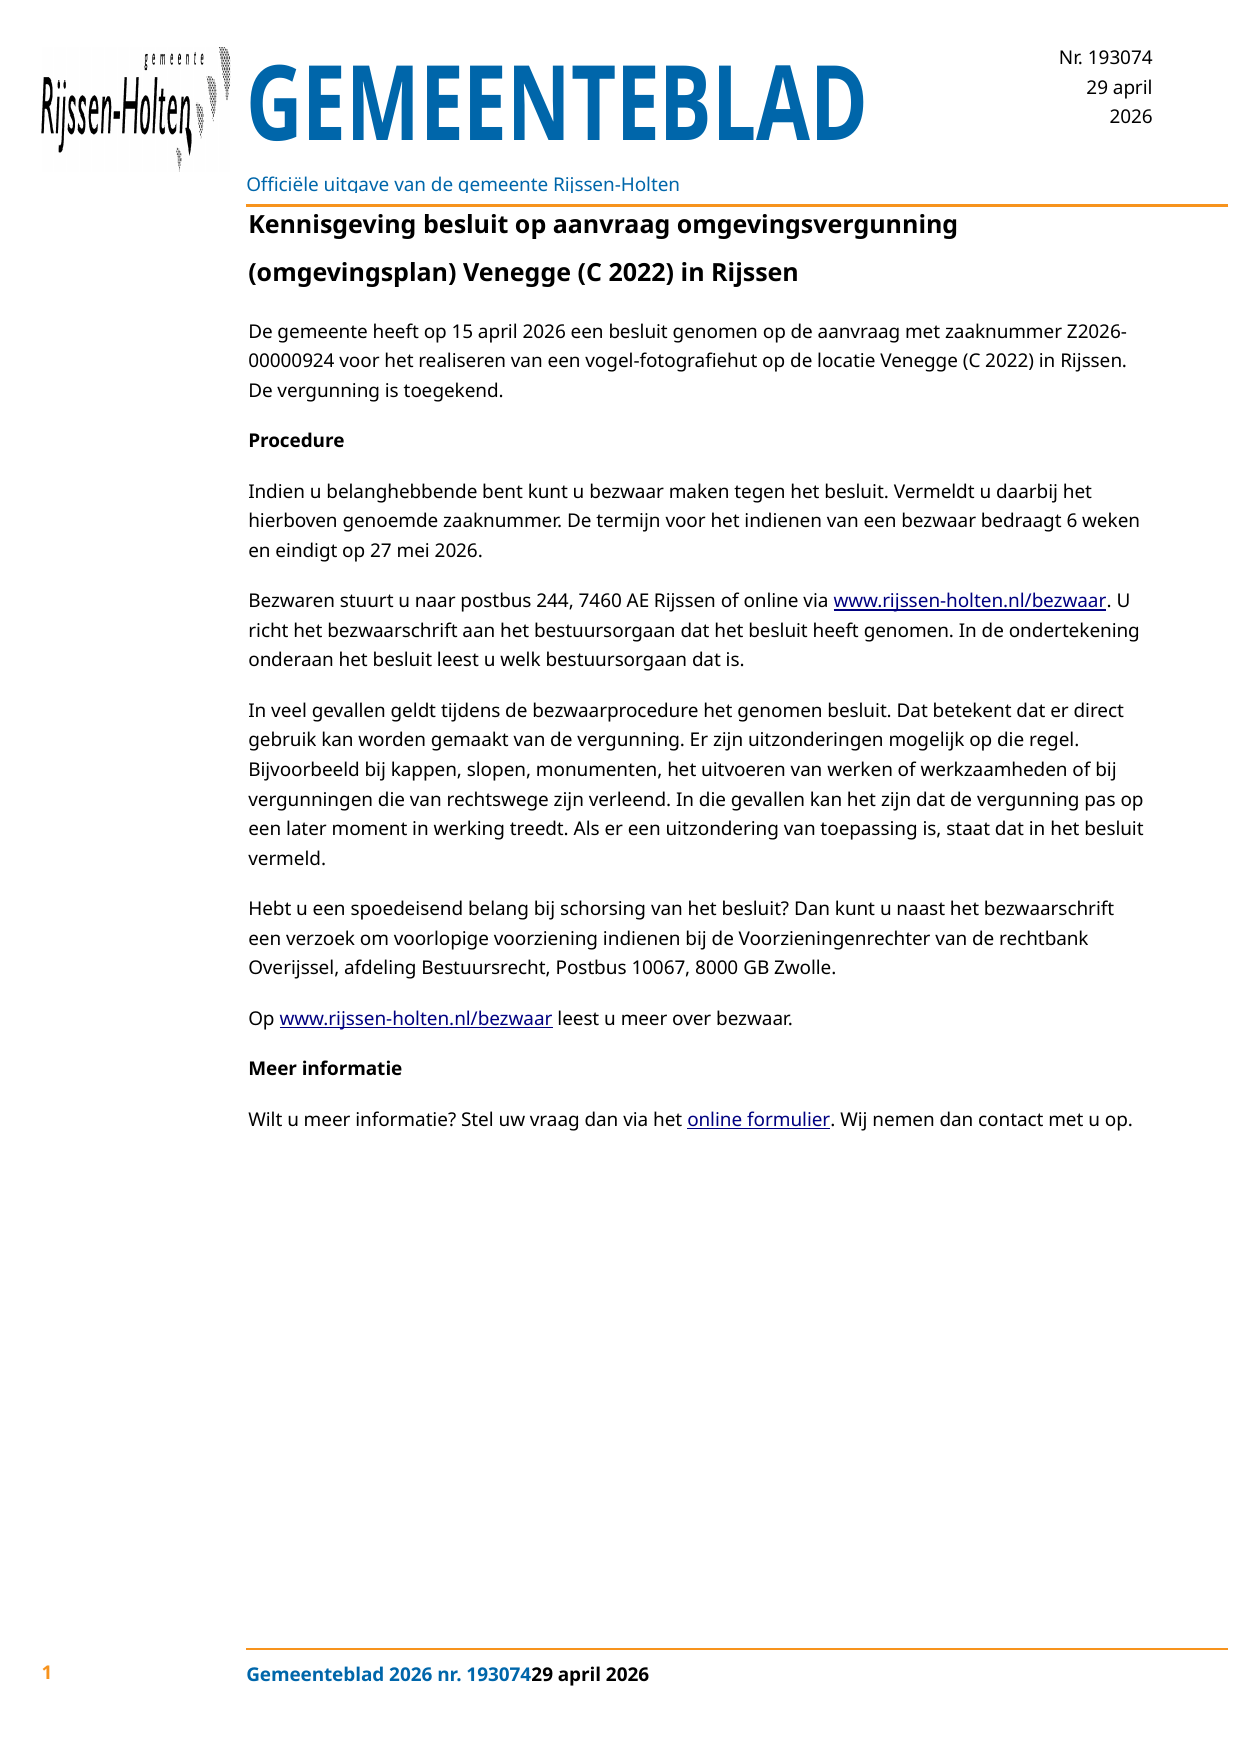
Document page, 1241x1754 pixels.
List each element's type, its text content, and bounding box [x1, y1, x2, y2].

text Hebt u een spoedeisend belang bij schorsing van het besluit? Dan kunt u naast het bezwaarschrift een verzoek om voorlopige voorziening indienen bij de Voorzieningenrechter van de rechtbank Overijssel, afdeling Bestuursrecht, Postbus 10067, 8000 GB Zwolle. [248, 895, 1152, 980]
text Op www.rijssen-holten.nl/bezwaar leest u meer over bezwaar. [248, 1005, 1152, 1031]
text Kennisgeving besluit op aanvraag omgevingsvergunning (omgevingsplan) Venegge (C 2022) in Rijssen [248, 207, 1152, 288]
picture [41, 47, 231, 172]
text In veel gevallen geldt tijdens de bezwaarprocedure het genomen besluit. Dat betekent dat er direct gebruik kan worden gemaakt van de vergunning. Er zijn uitzonderingen mogelijk op die regel. Bijvoorbeeld bij kappen, slopen, monumenten, het uitvoeren van werken of werkzaamheden of bij vergunningen die van rechtswege zijn verleend. In die gevallen kan het zijn dat de vergunning pas op een later moment in werking treedt. Als er een uitzondering van toepassing is, staat dat in het besluit vermeld. [248, 697, 1152, 871]
text Procedure [248, 427, 1152, 453]
text Bezwaren stuurt u naar postbus 244, 7460 AE Rijssen of online via www.rijssen-holten.nl/bezwaar. U richt het bezwaarschrift aan het bestuursorgaan dat het besluit heeft genomen. In de ondertekening onderaan het besluit leest u welk bestuursorgaan dat is. [248, 587, 1152, 672]
text Wilt u meer informatie? Stel uw vraag dan via het online formulier. Wij nemen dan contact met u op. [248, 1106, 1152, 1132]
text De gemeente heeft op 15 april 2026 een besluit genomen op de aanvraag met zaaknummer Z2026-00000924 voor het realiseren van een vogel-fotografiehut op de locatie Venegge (C 2022) in Rijssen. De vergunning is toegekend. [248, 318, 1152, 403]
text Indien u belanghebbende bent kunt u bezwaar maken tegen het besluit. Vermeldt u daarbij het hierboven genoemde zaaknummer. De termijn voor het indienen van een bezwaar bedraagt 6 weken en eindigt op 27 mei 2026. [248, 478, 1152, 563]
text Meer informatie [248, 1055, 1152, 1081]
